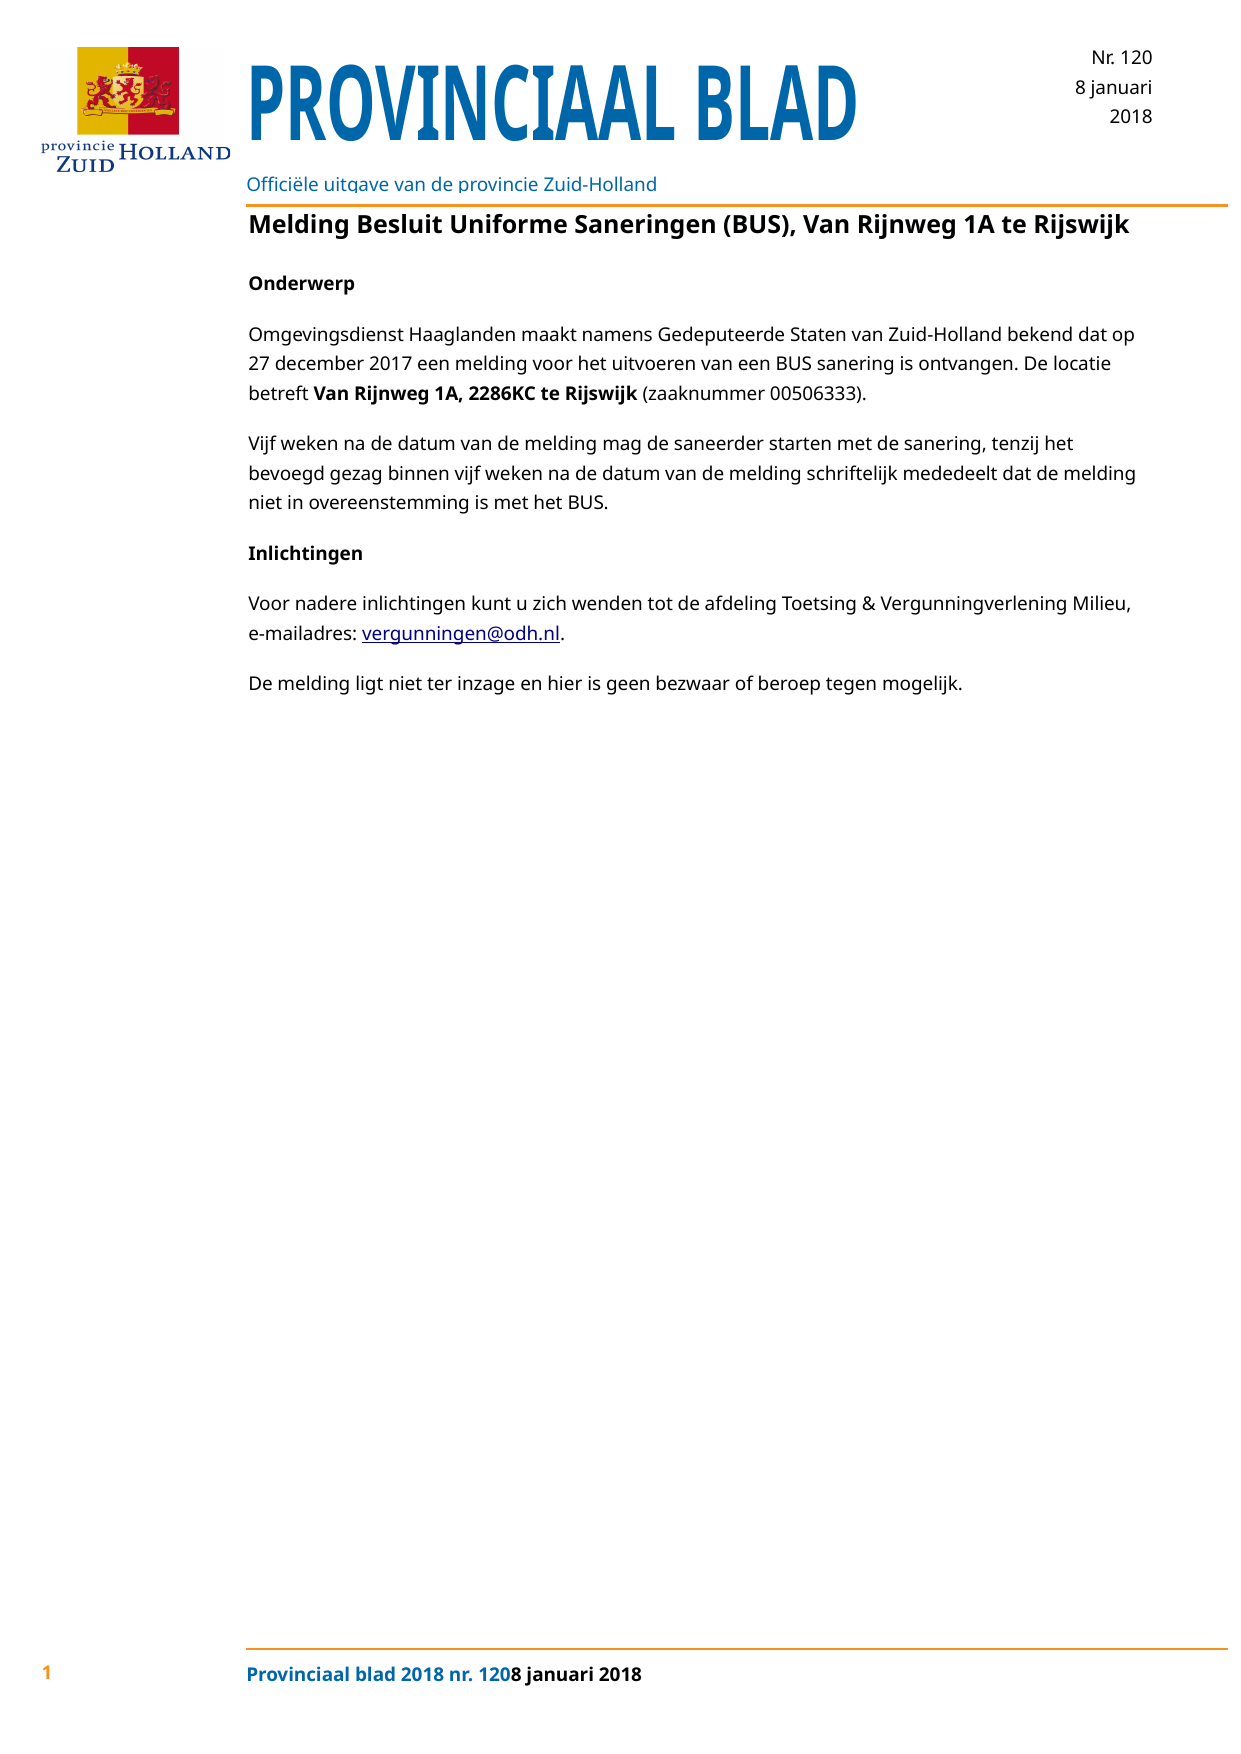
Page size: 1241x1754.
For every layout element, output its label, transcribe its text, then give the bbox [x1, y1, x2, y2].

text Onderwerp [248, 270, 1152, 296]
text Inlichtingen [248, 540, 1152, 566]
text Melding Besluit Uniforme Saneringen (BUS), Van Rijnweg 1A te Rijswijk [248, 207, 1152, 241]
text Vijf weken na de datum van de melding mag de saneerder starten met de sanering, tenzij het bevoegd gezag binnen vijf weken na de datum van de melding schriftelijk mededeelt dat de melding niet in overeenstemming is met het BUS. [248, 430, 1152, 515]
text De melding ligt niet ter inzage en hier is geen bezwaar of beroep tegen mogelijk. [248, 670, 1152, 696]
picture [41, 47, 231, 172]
text Voor nadere inlichtingen kunt u zich wenden tot de afdeling Toetsing & Vergunningverlening Milieu, e-mailadres: vergunningen@odh.nl. [248, 590, 1152, 646]
text Omgevingsdienst Haaglanden maakt namens Gedeputeerde Staten van Zuid-Holland bekend dat op 27 december 2017 een melding voor het uitvoeren van een BUS sanering is ontvangen. De locatie betreft Van Rijnweg 1A, 2286KC te Rijswijk (zaaknummer 00506333). [248, 321, 1152, 406]
